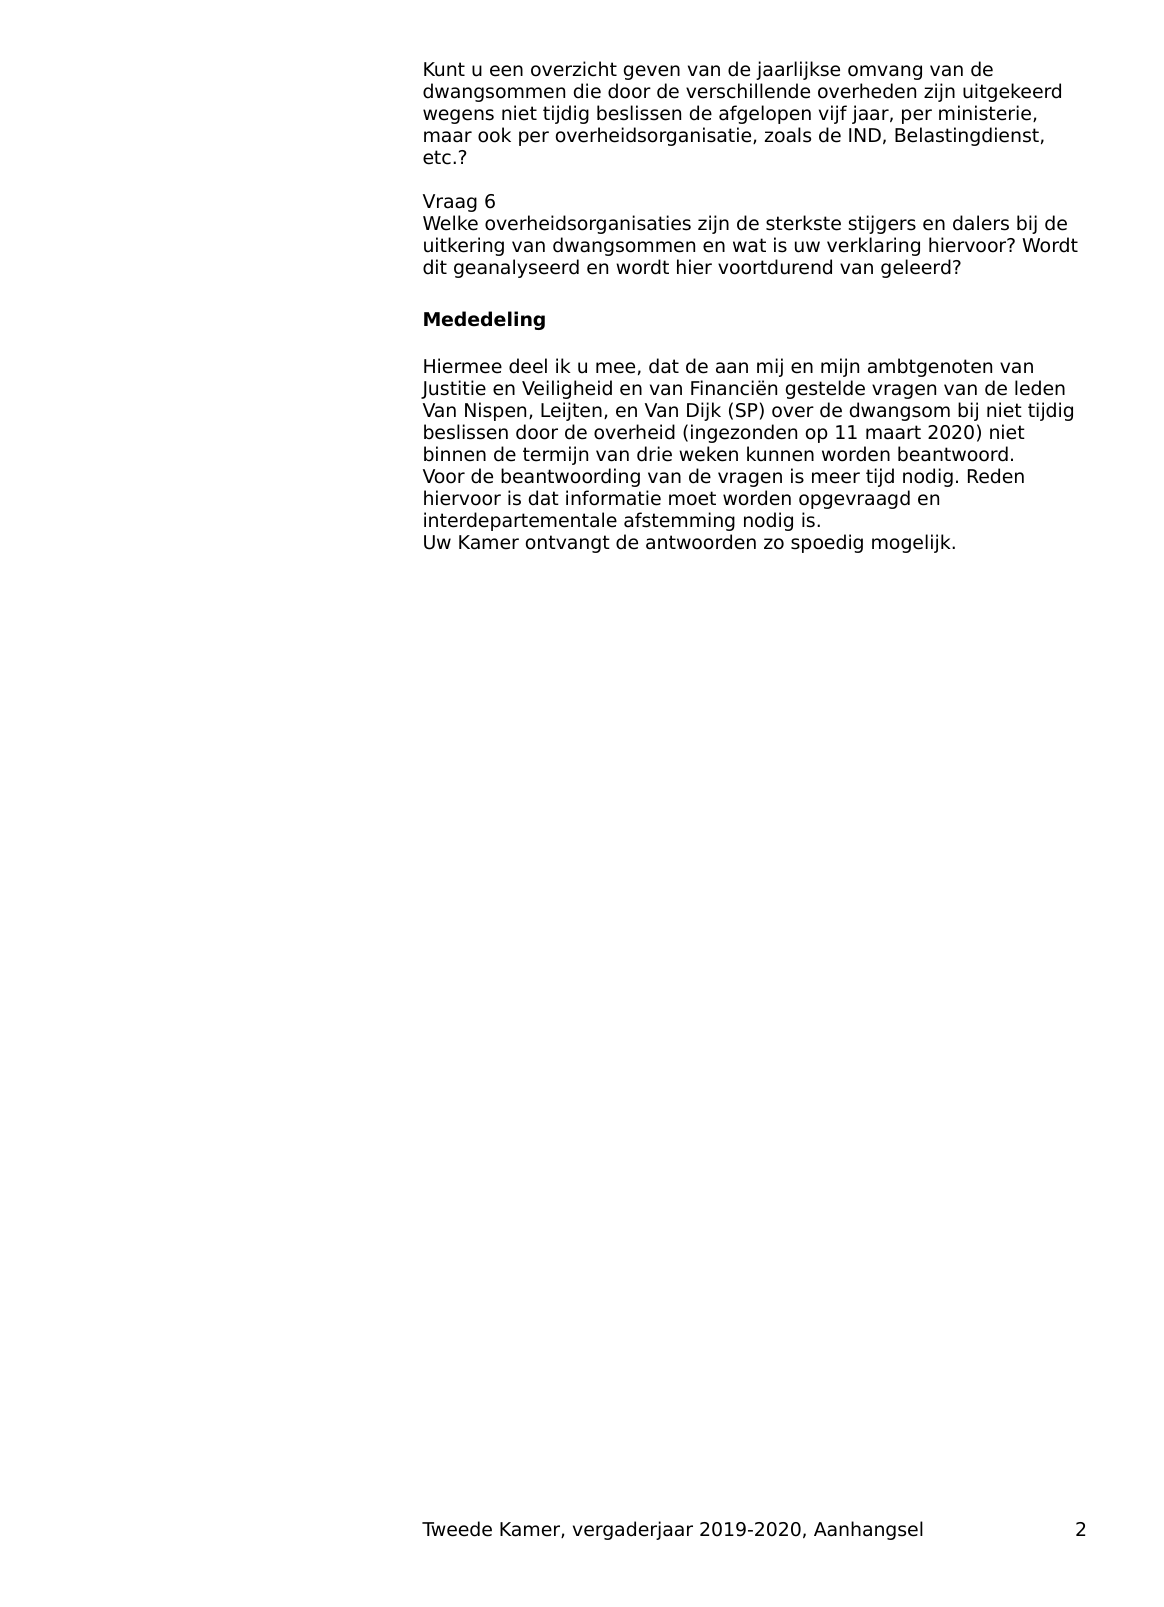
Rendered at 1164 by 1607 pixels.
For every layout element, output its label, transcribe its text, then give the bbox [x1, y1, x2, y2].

text Welke overheidsorganisaties zijn de sterkste stijgers en dalers bij de uitkering van dwangsommen en wat is uw verklaring hiervoor? Wordt dit geanalyseerd en wordt hier voortdurend van geleerd? [422, 213, 1087, 279]
text Kunt u een overzicht geven van de jaarlijkse omvang van de dwangsommen die door de verschillende overheden zijn uitgekeerd wegens niet tijdig beslissen de afgelopen vijf jaar, per ministerie, maar ook per overheidsorganisatie, zoals de IND, Belastingdienst, etc.? [422, 59, 1087, 169]
text Uw Kamer ontvangt de antwoorden zo spoedig mogelijk. [422, 532, 1087, 554]
text Hiermee deel ik u mee, dat de aan mij en mijn ambtgenoten van Justitie en Veiligheid en van Financiën gestelde vragen van de leden Van Nispen, Leijten, en Van Dijk (SP) over de dwangsom bij niet tijdig beslissen door de overheid (ingezonden op 11 maart 2020) niet binnen de termijn van drie weken kunnen worden beantwoord. [422, 356, 1087, 466]
text Voor de beantwoording van de vragen is meer tijd nodig. Reden hiervoor is dat informatie moet worden opgevraagd en interdepartementale afstemming nodig is. [422, 466, 1087, 532]
text Vraag 6 [422, 191, 1087, 213]
subtitle Mededeling [422, 309, 1087, 331]
